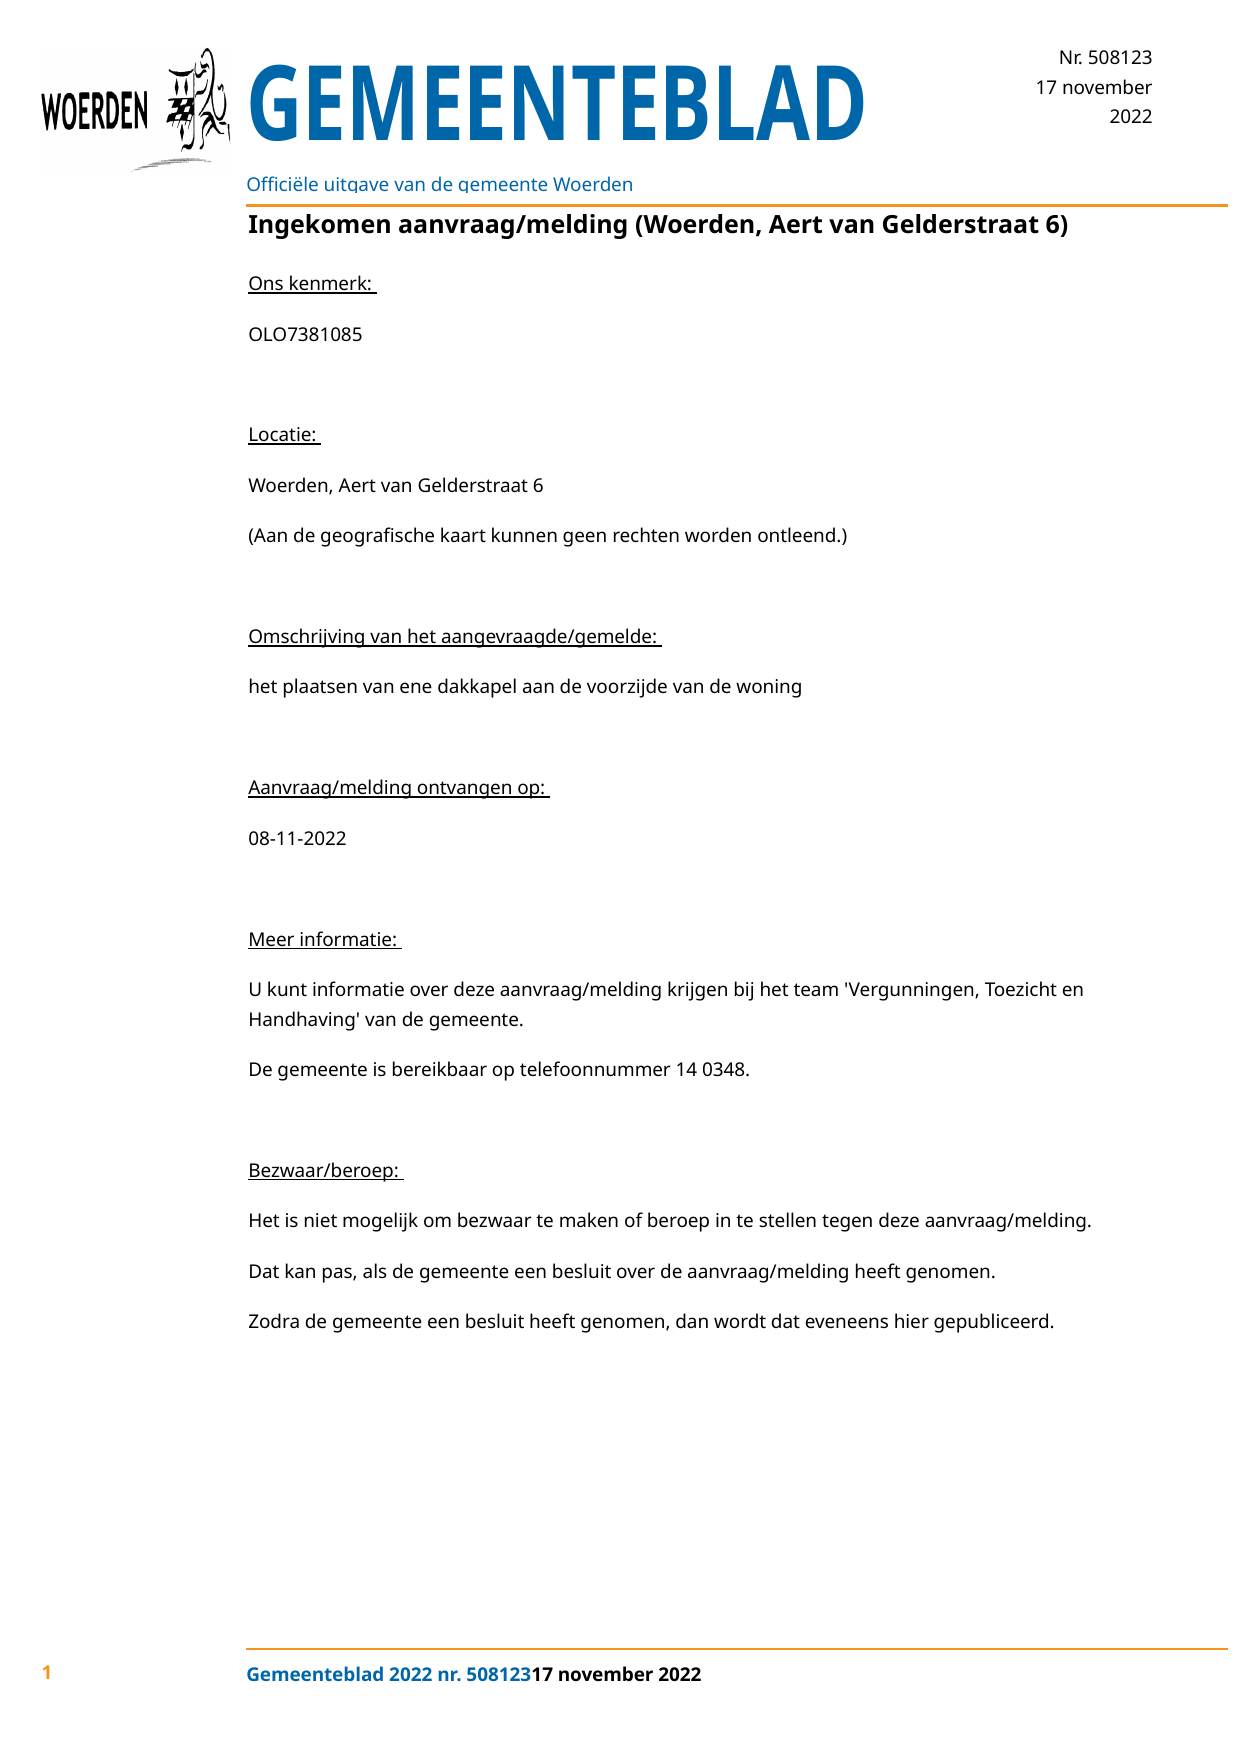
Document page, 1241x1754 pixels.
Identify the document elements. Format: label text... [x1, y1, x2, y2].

picture [41, 47, 231, 172]
text 08-11-2022 [248, 825, 1152, 851]
text Locatie: [248, 422, 1152, 447]
text U kunt informatie over deze aanvraag/melding krijgen bij het team 'Vergunningen, Toezicht en Handhaving' van de gemeente. [248, 976, 1152, 1031]
text De gemeente is bereikbaar op telefoonnummer 14 0348. [248, 1056, 1152, 1082]
text Meer informatie: [248, 926, 1152, 951]
text Ingekomen aanvraag/melding (Woerden, Aert van Gelderstraat 6) [248, 207, 1152, 241]
text het plaatsen van ene dakkapel aan de voorzijde van de woning [248, 674, 1152, 699]
text Woerden, Aert van Gelderstraat 6 [248, 472, 1152, 498]
text Aanvraag/melding ontvangen op: [248, 774, 1152, 800]
text Het is niet mogelijk om bezwaar te maken of beroep in te stellen tegen deze aanvraag/melding. [248, 1207, 1152, 1233]
text Ons kenmerk: [248, 270, 1152, 296]
text Dat kan pas, als de gemeente een besluit over de aanvraag/melding heeft genomen. [248, 1258, 1152, 1283]
text Bezwaar/beroep: [248, 1157, 1152, 1183]
text OLO7381085 [248, 321, 1152, 346]
text Zodra de gemeente een besluit heeft genomen, dan wordt dat eveneens hier gepubliceerd. [248, 1308, 1152, 1334]
text Omschrijving van het aangevraagde/gemelde: [248, 623, 1152, 649]
text (Aan de geografische kaart kunnen geen rechten worden ontleend.) [248, 522, 1152, 548]
